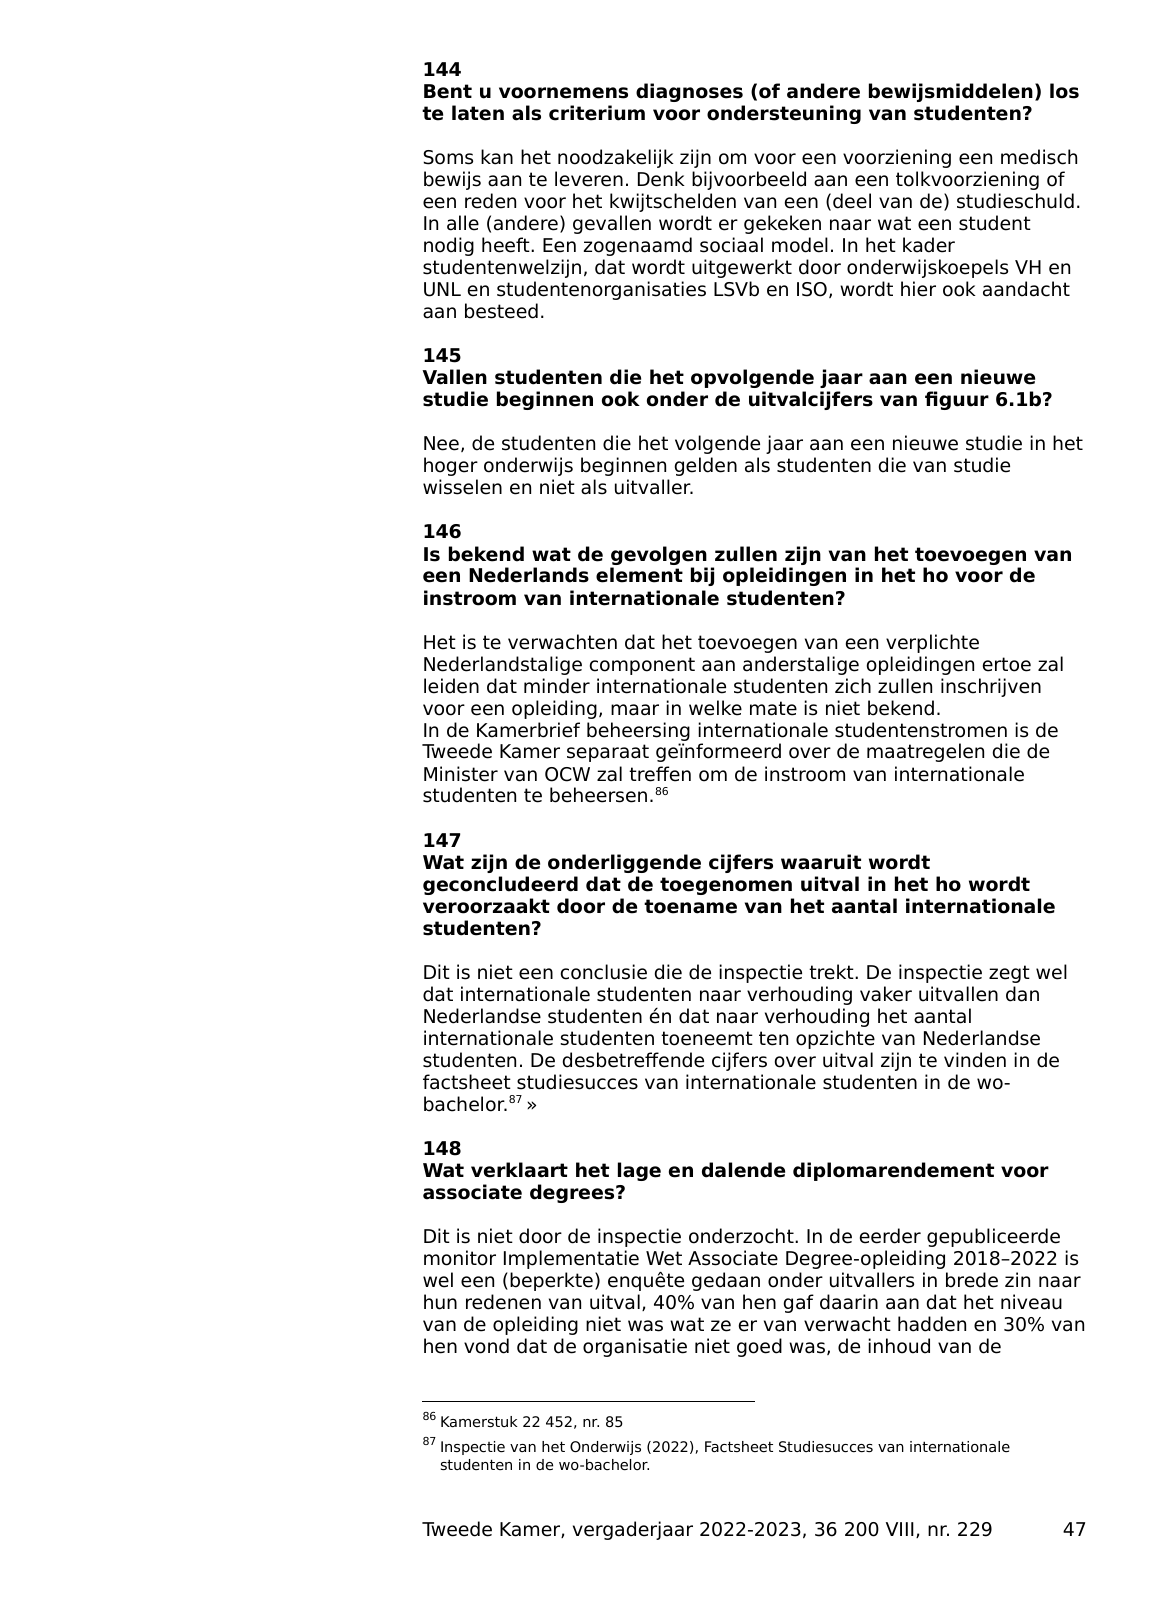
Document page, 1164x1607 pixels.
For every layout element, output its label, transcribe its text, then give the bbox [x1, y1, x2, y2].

text Wat zijn de onderliggende cijfers waaruit wordt geconcludeerd dat de toegenomen uitval in het ho wordt veroorzaakt door de toename van het aantal internationale studenten? [422, 852, 1087, 939]
text Soms kan het noodzakelijk zijn om voor een voorziening een medisch bewijs aan te leveren. Denk bijvoorbeeld aan een tolkvoorziening of een reden voor het kwijtschelden van een (deel van de) studieschuld. In alle (andere) gevallen wordt er gekeken naar wat een student nodig heeft. Een zogenaamd sociaal model. In het kader studentenwelzijn, dat wordt uitgewerkt door onderwijskoepels VH en UNL en studentenorganisaties LSVb en ISO, wordt hier ook aandacht aan besteed. [422, 147, 1087, 323]
text Inspectie van het Onderwijs (2022), Factsheet Studiesucces van internationale studenten in de wo-bachelor. [422, 1435, 1087, 1474]
text 148 [422, 1138, 1087, 1160]
text 145 [422, 345, 1087, 367]
text In de Kamerbrief beheersing internationale studentenstromen is de Tweede Kamer separaat geïnformeerd over de maatregelen die de Minister van OCW zal treffen om de instroom van internationale studenten te beheersen. [422, 719, 1087, 807]
text Nee, de studenten die het volgende jaar aan een nieuwe studie in het hoger onderwijs beginnen gelden als studenten die van studie wisselen en niet als uitvaller. [422, 433, 1087, 499]
text 146 [422, 521, 1087, 543]
text Dit is niet door de inspectie onderzocht. In de eerder gepubliceerde monitor Implementatie Wet Associate Degree-opleiding 2018–2022 is wel een (beperkte) enquête gedaan onder uitvallers in brede zin naar hun redenen van uitval, 40% van hen gaf daarin aan dat het niveau van de opleiding niet was wat ze er van verwacht hadden en 30% van hen vond dat de organisatie niet goed was, de inhoud van de [422, 1226, 1087, 1358]
text Dit is niet een conclusie die de inspectie trekt. De inspectie zegt wel dat internationale studenten naar verhouding vaker uitvallen dan Nederlandse studenten én dat naar verhouding het aantal internationale studenten toeneemt ten opzichte van Nederlandse studenten. De desbetreffende cijfers over uitval zijn te vinden in de factsheet studiesucces van internationale studenten in de wo-bachelor.» [422, 962, 1087, 1116]
text Het is te verwachten dat het toevoegen van een verplichte Nederlandstalige component aan anderstalige opleidingen ertoe zal leiden dat minder internationale studenten zich zullen inschrijven voor een opleiding, maar in welke mate is niet bekend. [422, 632, 1087, 719]
text Bent u voornemens diagnoses (of andere bewijsmiddelen) los te laten als criterium voor ondersteuning van studenten? [422, 81, 1087, 125]
text 144 [422, 59, 1087, 81]
text Wat verklaart het lage en dalende diplomarendement voor associate degrees? [422, 1160, 1087, 1204]
text Kamerstuk 22 452, nr. 85 [422, 1410, 1087, 1432]
text Vallen studenten die het opvolgende jaar aan een nieuwe studie beginnen ook onder de uitvalcijfers van figuur 6.1b? [422, 367, 1087, 411]
text 147 [422, 829, 1087, 852]
text Is bekend wat de gevolgen zullen zijn van het toevoegen van een Nederlands element bij opleidingen in het ho voor de instroom van internationale studenten? [422, 543, 1087, 609]
